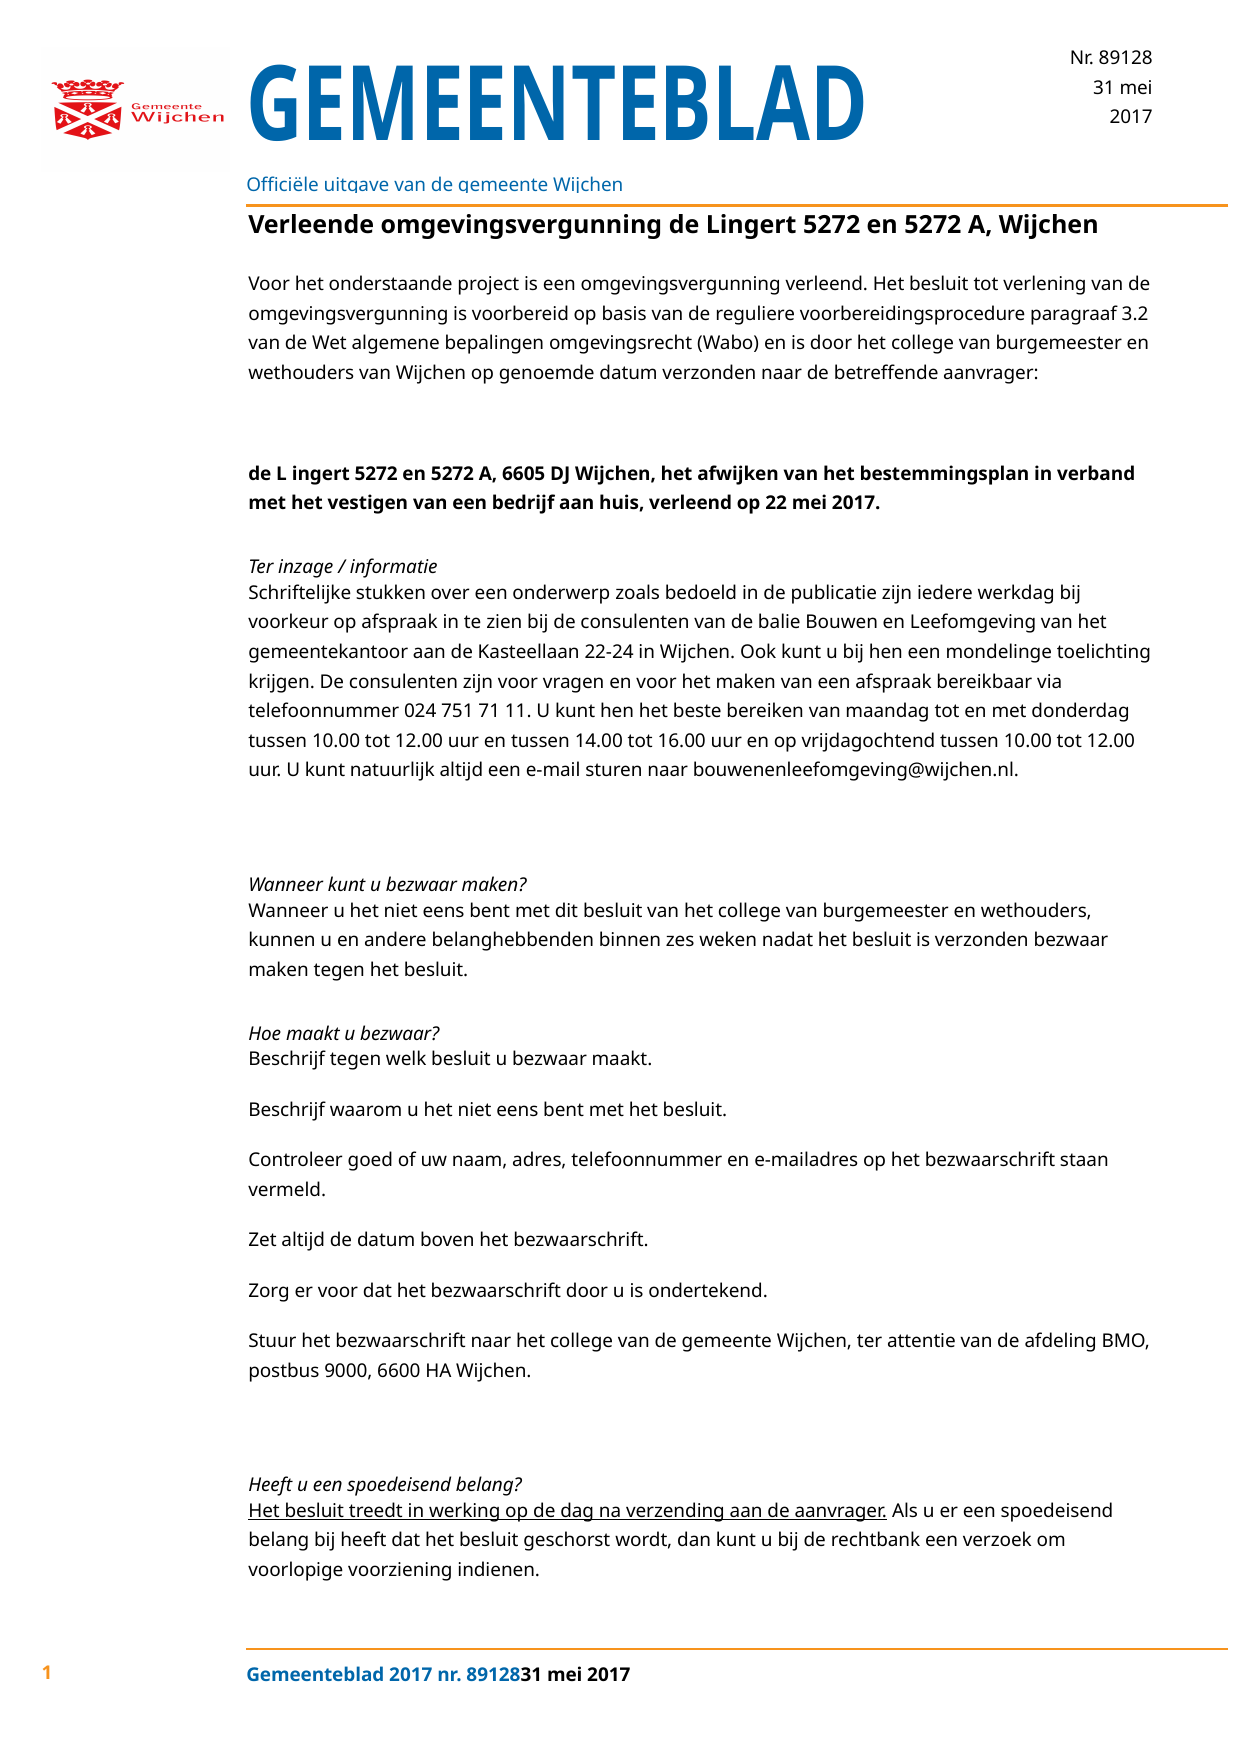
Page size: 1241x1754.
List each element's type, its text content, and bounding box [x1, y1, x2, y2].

text Beschrijf waarom u het niet eens bent met het besluit. [248, 1096, 1152, 1122]
text de L ingert 5272 en 5272 A, 6605 DJ Wijchen, het afwijken van het bestemmingsplan in verband met het vestigen van een bedrijf aan huis, verleend op 22 mei 2017. [248, 460, 1152, 515]
text Wanneer u het niet eens bent met dit besluit van het college van burgemeester en wethouders, kunnen u en andere belanghebbenden binnen zes weken nadat het besluit is verzonden bezwaar maken tegen het besluit. [248, 897, 1152, 982]
text Het besluit treedt in werking op de dag na verzending aan de aanvrager. Als u er een spoedeisend belang bij heeft dat het besluit geschorst wordt, dan kunt u bij de rechtbank een verzoek om voorlopige voorziening indienen. [248, 1497, 1152, 1582]
text Zorg er voor dat het bezwaarschrift door u is ondertekend. [248, 1277, 1152, 1303]
text Verleende omgevingsvergunning de Lingert 5272 en 5272 A, Wijchen [248, 207, 1152, 241]
picture [41, 47, 231, 172]
text Ter inzage / informatie [248, 553, 1152, 579]
text Stuur het bezwaarschrift naar het college van de gemeente Wijchen, ter attentie van de afdeling BMO, postbus 9000, 6600 HA Wijchen. [248, 1327, 1152, 1383]
text Hoe maakt u bezwaar? [248, 1020, 1152, 1046]
text Controleer goed of uw naam, adres, telefoonnummer en e-mailadres op het bezwaarschrift staan vermeld. [248, 1146, 1152, 1202]
text Wanneer kunt u bezwaar maken? [248, 871, 1152, 897]
text Zet altijd de datum boven het bezwaarschrift. [248, 1226, 1152, 1252]
text Voor het onderstaande project is een omgevingsvergunning verleend. Het besluit tot verlening van de omgevingsvergunning is voorbereid op basis van de reguliere voorbereidingsprocedure paragraaf 3.2 van de Wet algemene bepalingen omgevingsrecht (Wabo) en is door het college van burgemeester en wethouders van Wijchen op genoemde datum verzonden naar de betreffende aanvrager: [248, 270, 1152, 385]
text Heeft u een spoedeisend belang? [248, 1471, 1152, 1497]
text Beschrijf tegen welk besluit u bezwaar maakt. [248, 1046, 1152, 1071]
text Schriftelijke stukken over een onderwerp zoals bedoeld in de publicatie zijn iedere werkdag bij voorkeur op afspraak in te zien bij de consulenten van de balie Bouwen en Leefomgeving van het gemeentekantoor aan de Kasteellaan 22-24 in Wijchen. Ook kunt u bij hen een mondelinge toelichting krijgen. De consulenten zijn voor vragen en voor het maken van een afspraak bereikbaar via telefoonnummer 024 751 71 11. U kunt hen het beste bereiken van maandag tot en met donderdag tussen 10.00 tot 12.00 uur en tussen 14.00 tot 16.00 uur en op vrijdagochtend tussen 10.00 tot 12.00 uur. U kunt natuurlijk altijd een e-mail sturen naar bouwenenleefomgeving@wijchen.nl. [248, 579, 1152, 782]
